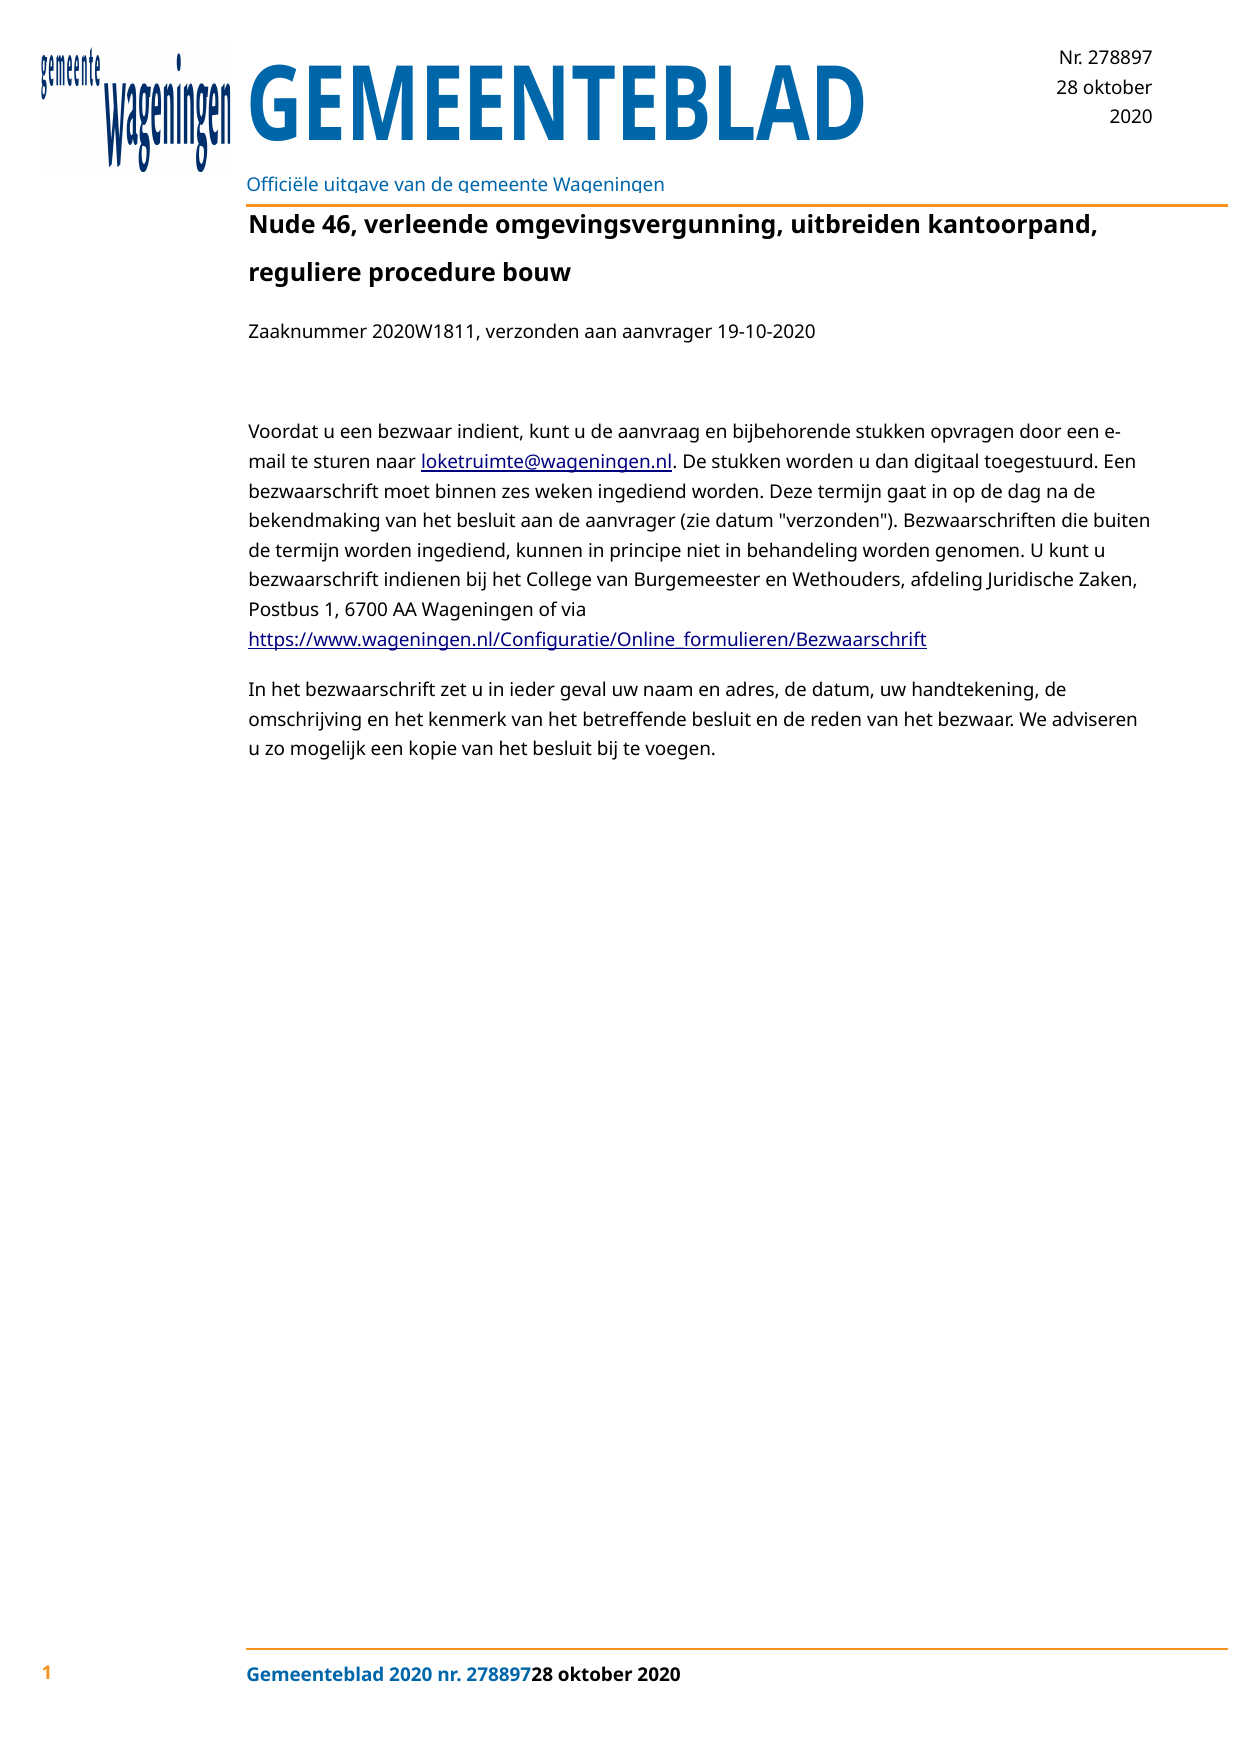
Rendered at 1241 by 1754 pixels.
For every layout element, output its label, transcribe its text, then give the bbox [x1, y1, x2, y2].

text In het bezwaarschrift zet u in ieder geval uw naam en adres, de datum, uw handtekening, de omschrijving en het kenmerk van het betreffende besluit en de reden van het bezwaar. We adviseren u zo mogelijk een kopie van het besluit bij te voegen. [248, 676, 1152, 761]
text Nude 46, verleende omgevingsvergunning, uitbreiden kantoorpand, reguliere procedure bouw [248, 207, 1152, 288]
text Zaaknummer 2020W1811, verzonden aan aanvrager 19-10-2020 [248, 318, 1152, 344]
text Voordat u een bezwaar indient, kunt u de aanvraag en bijbehorende stukken opvragen door een e-mail te sturen naar loketruimte@wageningen.nl. De stukken worden u dan digitaal toegestuurd. Een bezwaarschrift moet binnen zes weken ingediend worden. Deze termijn gaat in op de dag na de bekendmaking van het besluit aan de aanvrager (zie datum "verzonden"). Bezwaarschriften die buiten de termijn worden ingediend, kunnen in principe niet in behandeling worden genomen. U kunt u bezwaarschrift indienen bij het College van Burgemeester en Wethouders, afdeling Juridische Zaken, Postbus 1, 6700 AA Wageningen of via https://www.wageningen.nl/Configuratie/Online_formulieren/Bezwaarschrift [248, 419, 1152, 652]
picture [41, 47, 231, 172]
